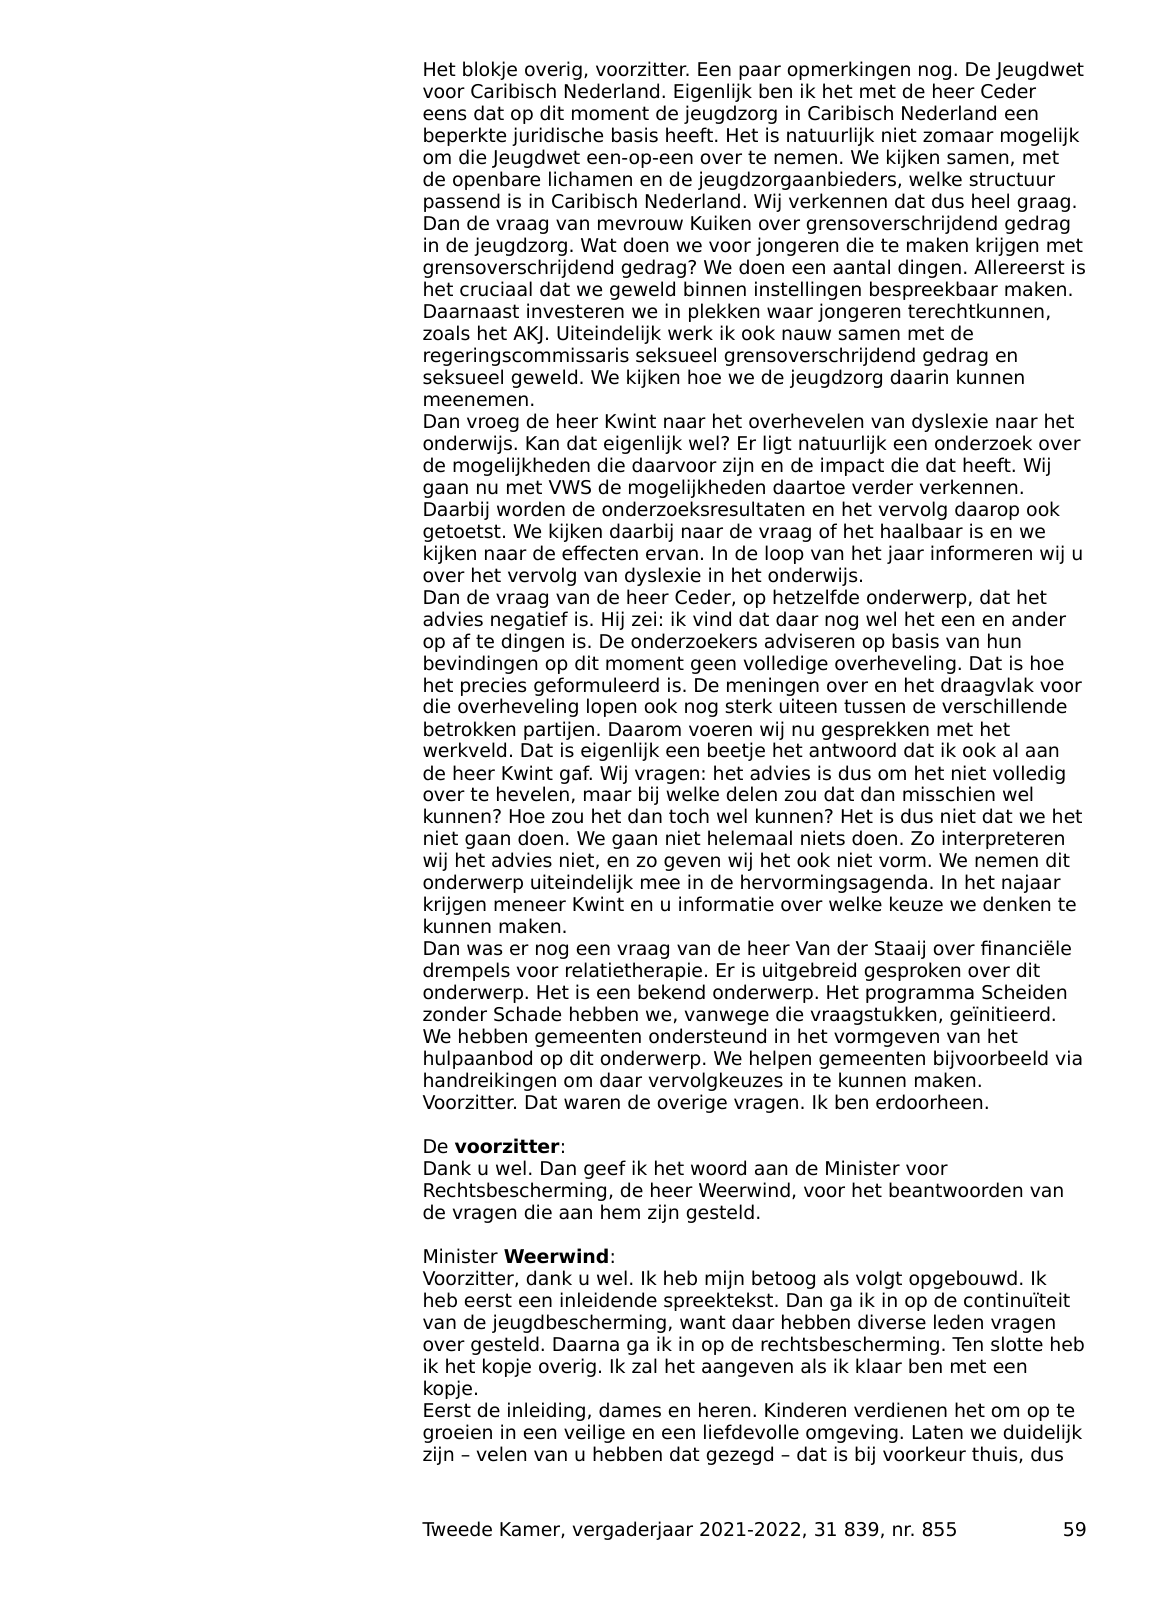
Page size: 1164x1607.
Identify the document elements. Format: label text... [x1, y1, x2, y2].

text Dan de vraag van de heer Ceder, op hetzelfde onderwerp, dat het advies negatief is. Hij zei: ik vind dat daar nog wel het een en ander op af te dingen is. De onderzoekers adviseren op basis van hun bevindingen op dit moment geen volledige overheveling. Dat is hoe het precies geformuleerd is. De meningen over en het draagvlak voor die overheveling lopen ook nog sterk uiteen tussen de verschillende betrokken partijen. Daarom voeren wij nu gesprekken met het werkveld. Dat is eigenlijk een beetje het antwoord dat ik ook al aan de heer Kwint gaf. Wij vragen: het advies is dus om het niet volledig over te hevelen, maar bij welke delen zou dat dan misschien wel kunnen? Hoe zou het dan toch wel kunnen? Het is dus niet dat we het niet gaan doen. We gaan niet helemaal niets doen. Zo interpreteren wij het advies niet, en zo geven wij het ook niet vorm. We nemen dit onderwerp uiteindelijk mee in de hervormingsagenda. In het najaar krijgen meneer Kwint en u informatie over welke keuze we denken te kunnen maken. [422, 587, 1087, 938]
text Dan de vraag van mevrouw Kuiken over grensoverschrijdend gedrag in de jeugdzorg. Wat doen we voor jongeren die te maken krijgen met grensoverschrijdend gedrag? We doen een aantal dingen. Allereerst is het cruciaal dat we geweld binnen instellingen bespreekbaar maken. Daarnaast investeren we in plekken waar jongeren terechtkunnen, zoals het AKJ. Uiteindelijk werk ik ook nauw samen met de regeringscommissaris seksueel grensoverschrijdend gedrag en seksueel geweld. We kijken hoe we de jeugdzorg daarin kunnen meenemen. [422, 213, 1087, 411]
text Minister Weerwind: [422, 1246, 1087, 1268]
text Dan was er nog een vraag van de heer Van der Staaij over financiële drempels voor relatietherapie. Er is uitgebreid gesproken over dit onderwerp. Het is een bekend onderwerp. Het programma Scheiden zonder Schade hebben we, vanwege die vraagstukken, geïnitieerd. We hebben gemeenten ondersteund in het vormgeven van het hulpaanbod op dit onderwerp. We helpen gemeenten bijvoorbeeld via handreikingen om daar vervolgkeuzes in te kunnen maken. [422, 938, 1087, 1092]
text Dan vroeg de heer Kwint naar het overhevelen van dyslexie naar het onderwijs. Kan dat eigenlijk wel? Er ligt natuurlijk een onderzoek over de mogelijkheden die daarvoor zijn en de impact die dat heeft. Wij gaan nu met VWS de mogelijkheden daartoe verder verkennen. Daarbij worden de onderzoeksresultaten en het vervolg daarop ook getoetst. We kijken daarbij naar de vraag of het haalbaar is en we kijken naar de effecten ervan. In de loop van het jaar informeren wij u over het vervolg van dyslexie in het onderwijs. [422, 411, 1087, 587]
text Voorzitter. Dat waren de overige vragen. Ik ben erdoorheen. [422, 1092, 1087, 1114]
text Voorzitter, dank u wel. Ik heb mijn betoog als volgt opgebouwd. Ik heb eerst een inleidende spreektekst. Dan ga ik in op de continuïteit van de jeugdbescherming, want daar hebben diverse leden vragen over gesteld. Daarna ga ik in op de rechtsbescherming. Ten slotte heb ik het kopje overig. Ik zal het aangeven als ik klaar ben met een kopje. [422, 1268, 1087, 1400]
text Het blokje overig, voorzitter. Een paar opmerkingen nog. De Jeugdwet voor Caribisch Nederland. Eigenlijk ben ik het met de heer Ceder eens dat op dit moment de jeugdzorg in Caribisch Nederland een beperkte juridische basis heeft. Het is natuurlijk niet zomaar mogelijk om die Jeugdwet een-op-een over te nemen. We kijken samen, met de openbare lichamen en de jeugdzorgaanbieders, welke structuur passend is in Caribisch Nederland. Wij verkennen dat dus heel graag. [422, 59, 1087, 213]
text Eerst de inleiding, dames en heren. Kinderen verdienen het om op te groeien in een veilige en een liefdevolle omgeving. Laten we duidelijk zijn – velen van u hebben dat gezegd – dat is bij voorkeur thuis, dus [422, 1400, 1087, 1466]
text Dank u wel. Dan geef ik het woord aan de Minister voor Rechtsbescherming, de heer Weerwind, voor het beantwoorden van de vragen die aan hem zijn gesteld. [422, 1158, 1087, 1224]
text De voorzitter: [422, 1136, 1087, 1158]
